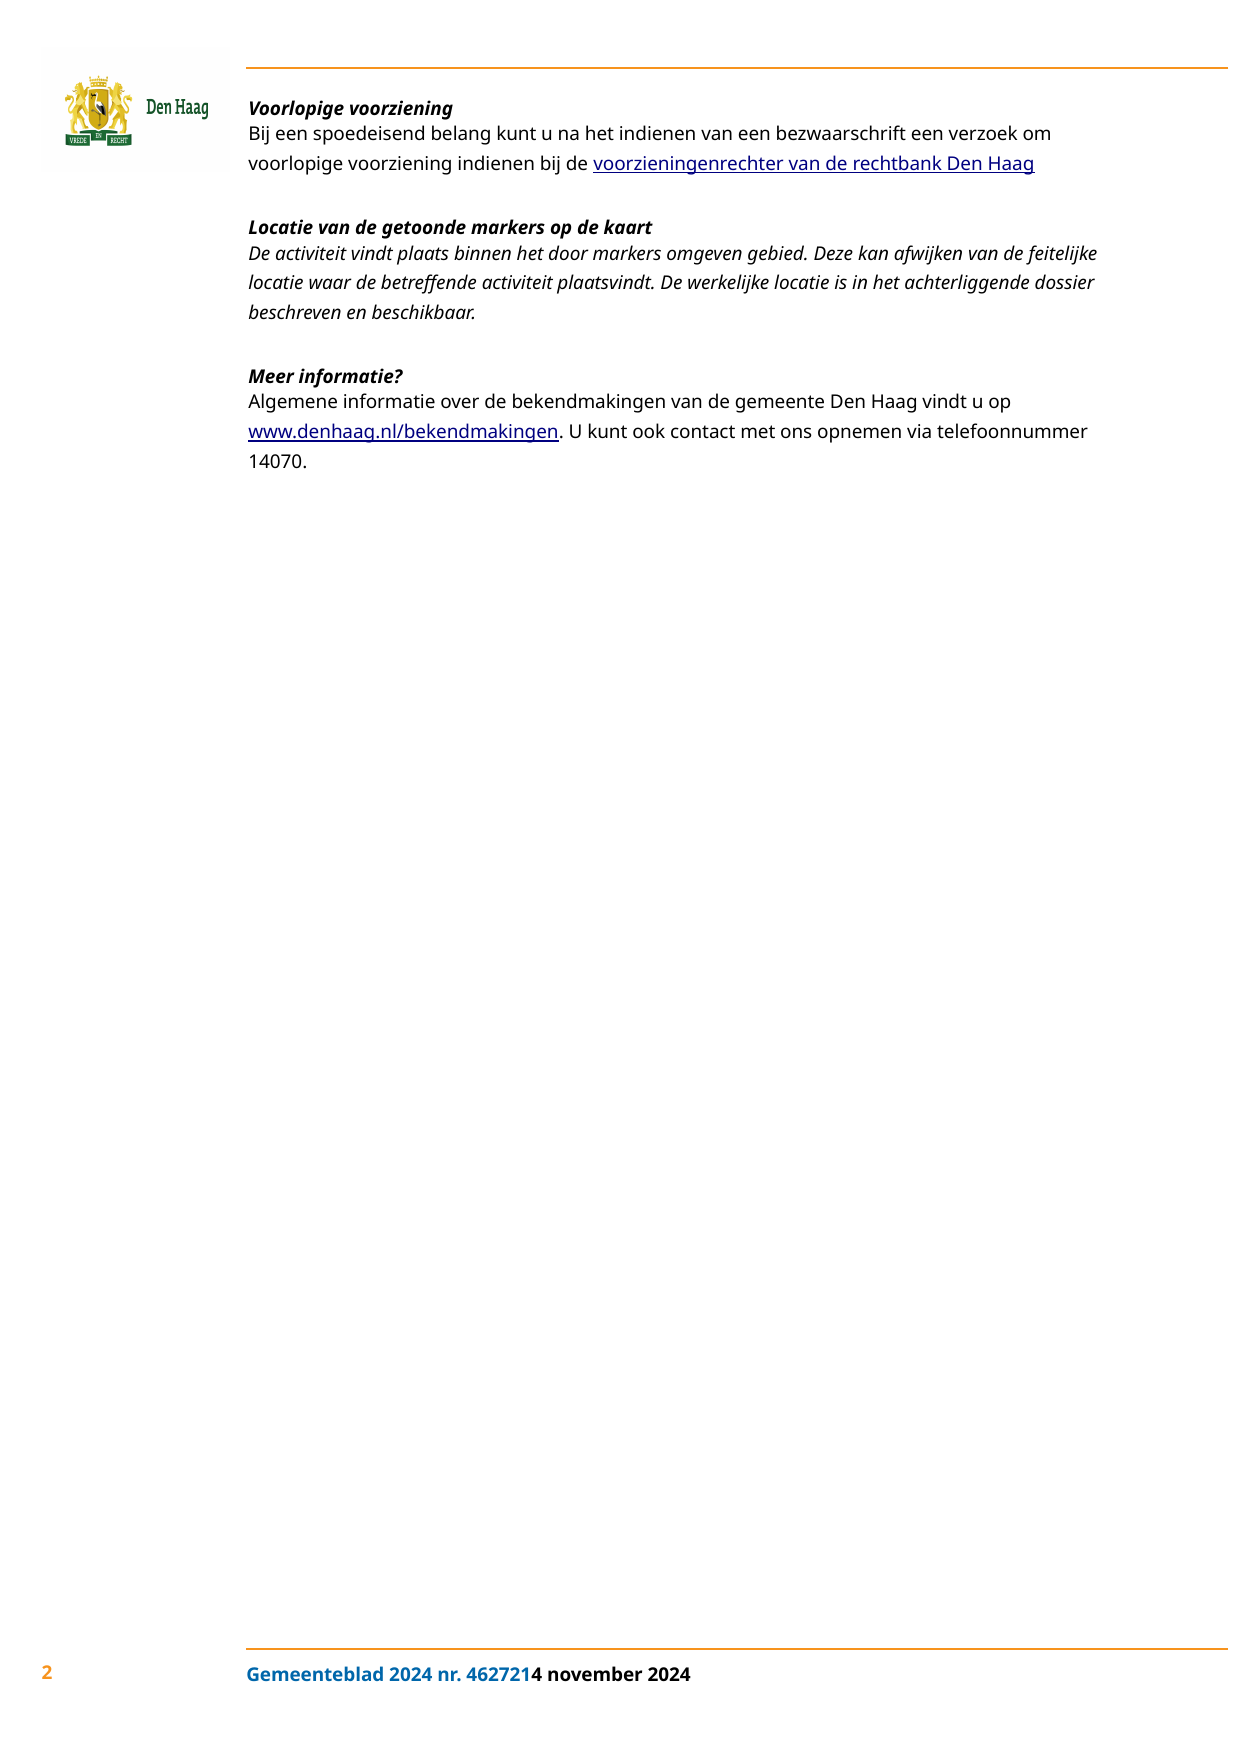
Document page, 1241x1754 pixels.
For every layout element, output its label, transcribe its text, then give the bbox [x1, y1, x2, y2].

text Locatie van de getoonde markers op de kaart [248, 214, 1152, 240]
text Algemene informatie over de bekendmakingen van de gemeente Den Haag vindt u op www.denhaag.nl/bekendmakingen. U kunt ook contact met ons opnemen via telefoonnummer 14070. [248, 389, 1152, 473]
picture [41, 47, 231, 172]
text De activiteit vindt plaats binnen het door markers omgeven gebied. Deze kan afwijken van de feitelijke locatie waar de betreffende activiteit plaatsvindt. De werkelijke locatie is in het achterliggende dossier beschreven en beschikbaar. [248, 240, 1152, 325]
text Meer informatie? [248, 363, 1152, 389]
text Bij een spoedeisend belang kunt u na het indienen van een bezwaarschrift een verzoek om voorlopige voorziening indienen bij de voorzieningenrechter van de rechtbank Den Haag [248, 121, 1152, 176]
text Voorlopige voorziening [248, 95, 1152, 121]
